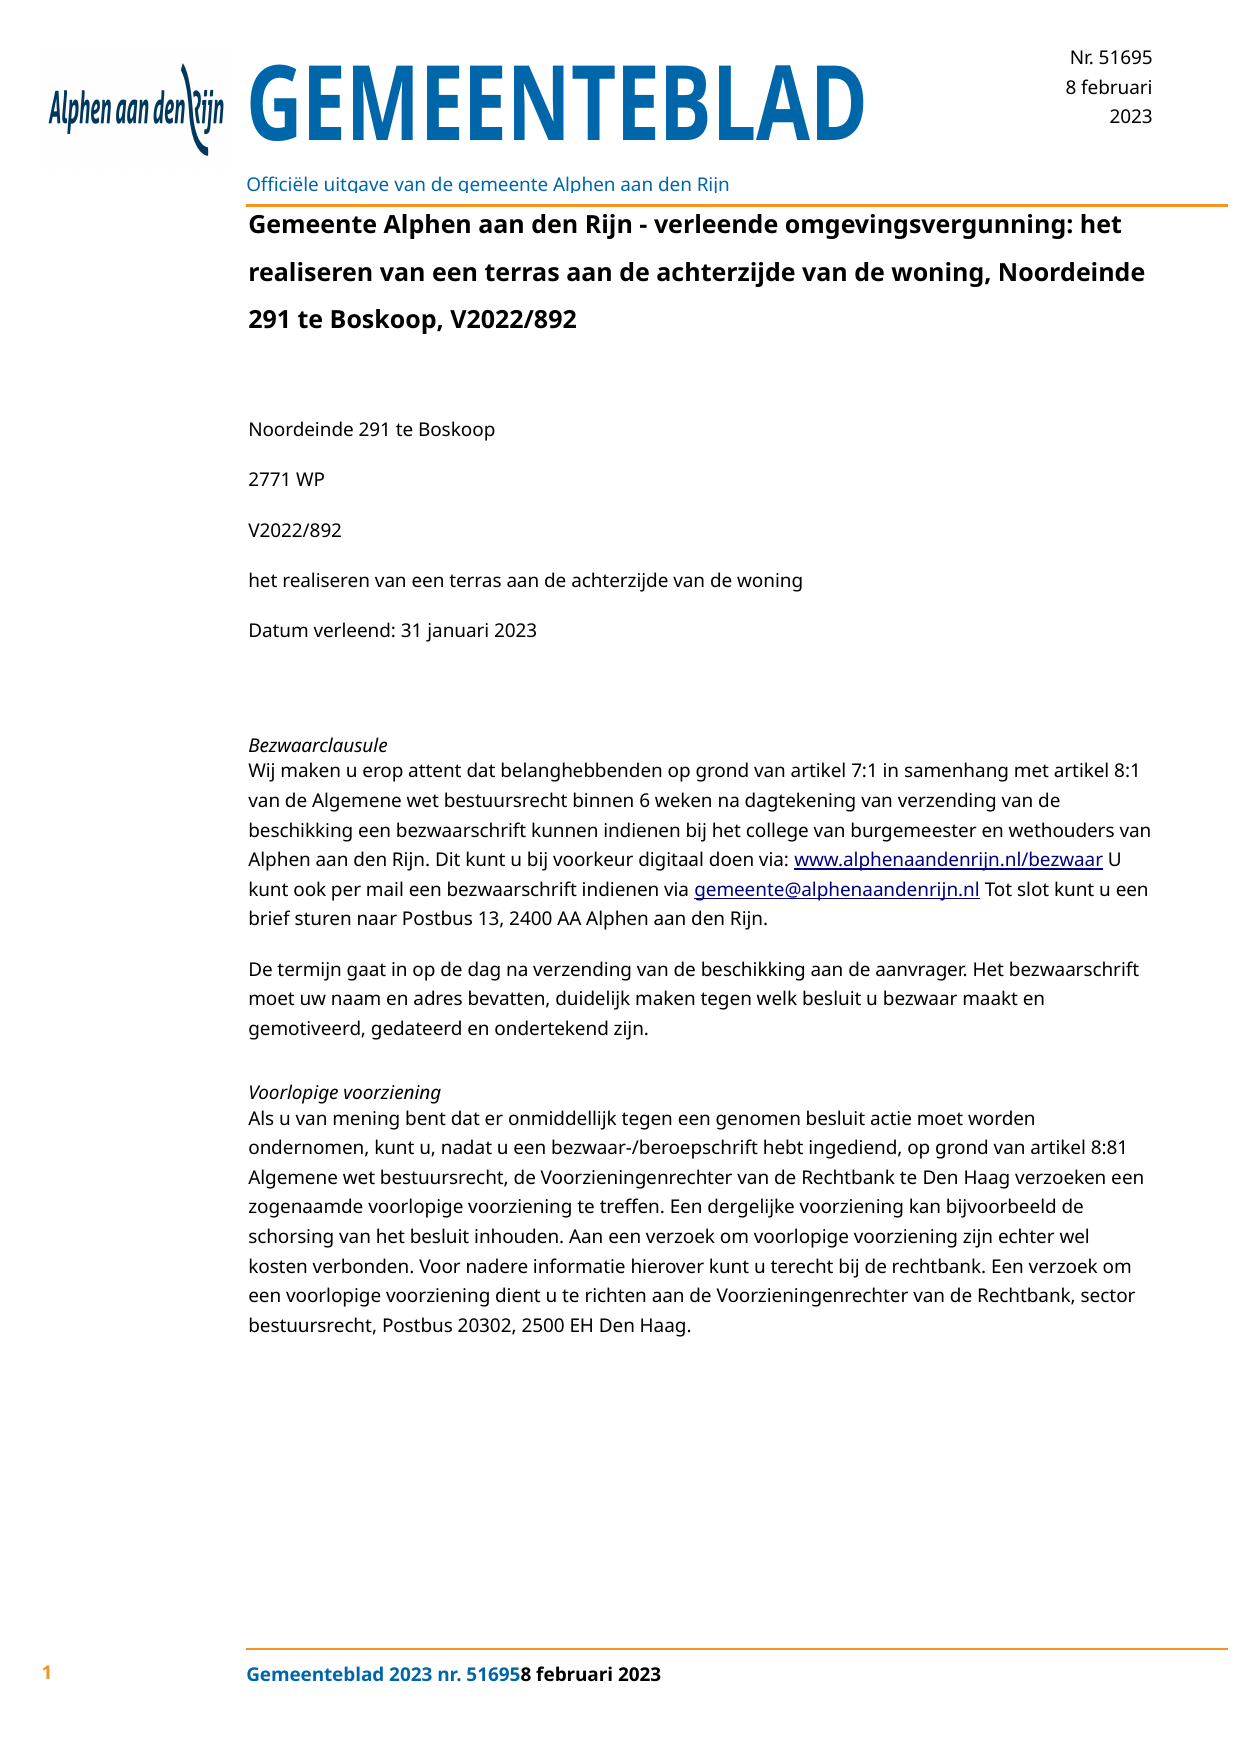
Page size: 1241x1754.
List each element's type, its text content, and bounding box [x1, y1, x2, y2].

text De termijn gaat in op de dag na verzending van de beschikking aan de aanvrager. Het bezwaarschrift moet uw naam en adres bevatten, duidelijk maken tegen welk besluit u bezwaar maakt en gemotiveerd, gedateerd en ondertekend zijn. [248, 956, 1152, 1041]
text Datum verleend: 31 januari 2023 [248, 618, 1152, 643]
text Wij maken u erop attent dat belanghebbenden op grond van artikel 7:1 in samenhang met artikel 8:1 van de Algemene wet bestuursrecht binnen 6 weken na dagtekening van verzending van de beschikking een bezwaarschrift kunnen indienen bij het college van burgemeester en wethouders van Alphen aan den Rijn. Dit kunt u bij voorkeur digitaal doen via: www.alphenaandenrijn.nl/bezwaar U kunt ook per mail een bezwaarschrift indienen via gemeente@alphenaandenrijn.nl Tot slot kunt u een brief sturen naar Postbus 13, 2400 AA Alphen aan den Rijn. [248, 758, 1152, 931]
text V2022/892 [248, 517, 1152, 542]
picture [41, 47, 231, 172]
text 2771 WP [248, 466, 1152, 492]
text het realiseren van een terras aan de achterzijde van de woning [248, 567, 1152, 593]
text Gemeente Alphen aan den Rijn - verleende omgevingsvergunning: het realiseren van een terras aan de achterzijde van de woning, Noordeinde 291 te Boskoop, V2022/892 [248, 207, 1152, 336]
text Voorlopige voorziening [248, 1079, 1152, 1105]
text Noordeinde 291 te Boskoop [248, 416, 1152, 442]
text Bezwaarclausule [248, 732, 1152, 758]
text Als u van mening bent dat er onmiddellijk tegen een genomen besluit actie moet worden ondernomen, kunt u, nadat u een bezwaar-/beroepschrift hebt ingediend, op grond van artikel 8:81 Algemene wet bestuursrecht, de Voorzieningenrechter van de Rechtbank te Den Haag verzoeken een zogenaamde voorlopige voorziening te treffen. Een dergelijke voorziening kan bijvoorbeeld de schorsing van het besluit inhouden. Aan een verzoek om voorlopige voorziening zijn echter wel kosten verbonden. Voor nadere informatie hierover kunt u terecht bij de rechtbank. Een verzoek om een voorlopige voorziening dient u te richten aan de Voorzieningenrechter van de Rechtbank, sector bestuursrecht, Postbus 20302, 2500 EH Den Haag. [248, 1105, 1152, 1338]
